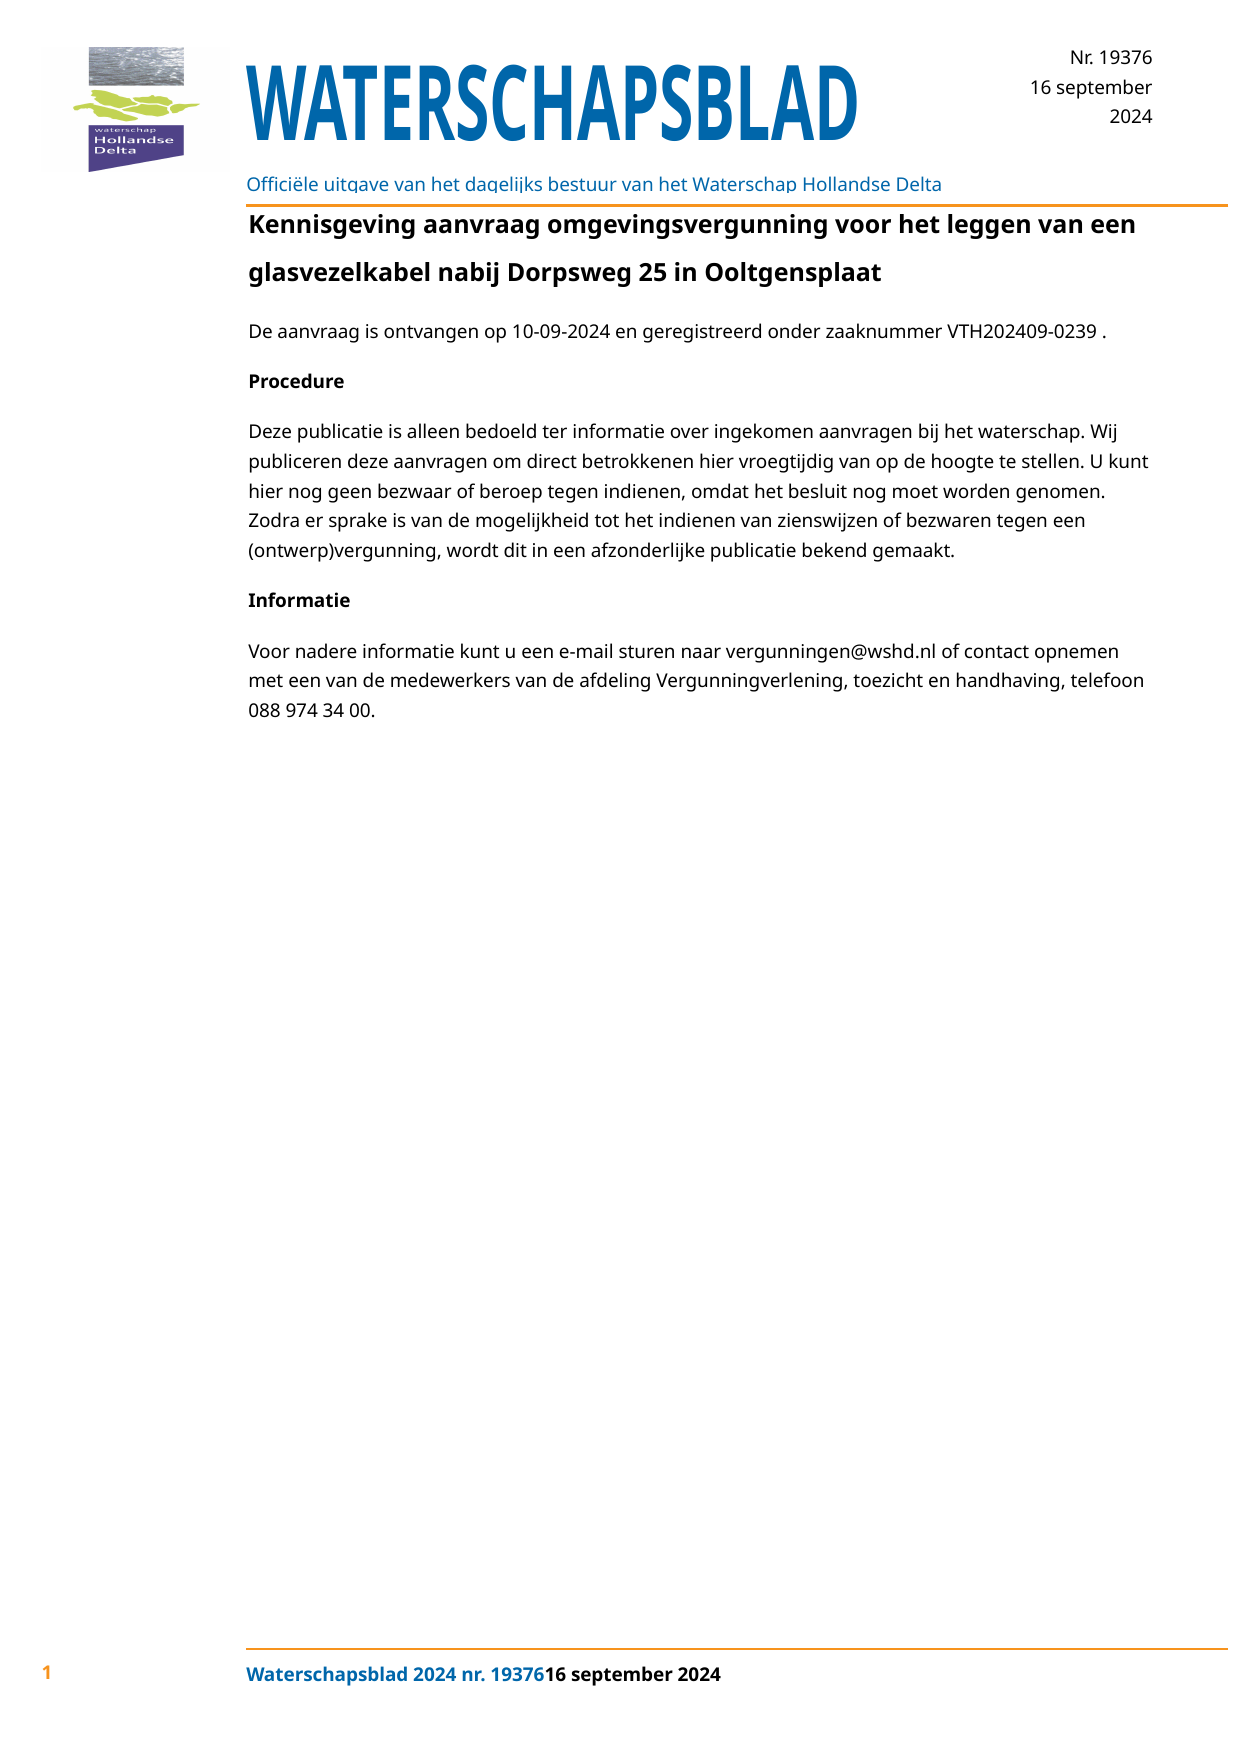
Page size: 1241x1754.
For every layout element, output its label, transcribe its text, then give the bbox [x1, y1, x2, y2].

text Procedure [248, 368, 1152, 394]
text De aanvraag is ontvangen op 10-09-2024 en geregistreerd onder zaaknummer VTH202409-0239 . [248, 318, 1152, 344]
text Voor nadere informatie kunt u een e-mail sturen naar vergunningen@wshd.nl of contact opnemen met een van de medewerkers van de afdeling Vergunningverlening, toezicht en handhaving, telefoon 088 974 34 00. [248, 638, 1152, 723]
text Informatie [248, 587, 1152, 613]
text Deze publicatie is alleen bedoeld ter informatie over ingekomen aanvragen bij het waterschap. Wij publiceren deze aanvragen om direct betrokkenen hier vroegtijdig van op de hoogte te stellen. U kunt hier nog geen bezwaar of beroep tegen indienen, omdat het besluit nog moet worden genomen. Zodra er sprake is van de mogelijkheid tot het indienen van zienswijzen of bezwaren tegen een (ontwerp)vergunning, wordt dit in een afzonderlijke publicatie bekend gemaakt. [248, 419, 1152, 563]
picture [41, 47, 231, 172]
text Kennisgeving aanvraag omgevingsvergunning voor het leggen van een glasvezelkabel nabij Dorpsweg 25 in Ooltgensplaat [248, 207, 1152, 288]
